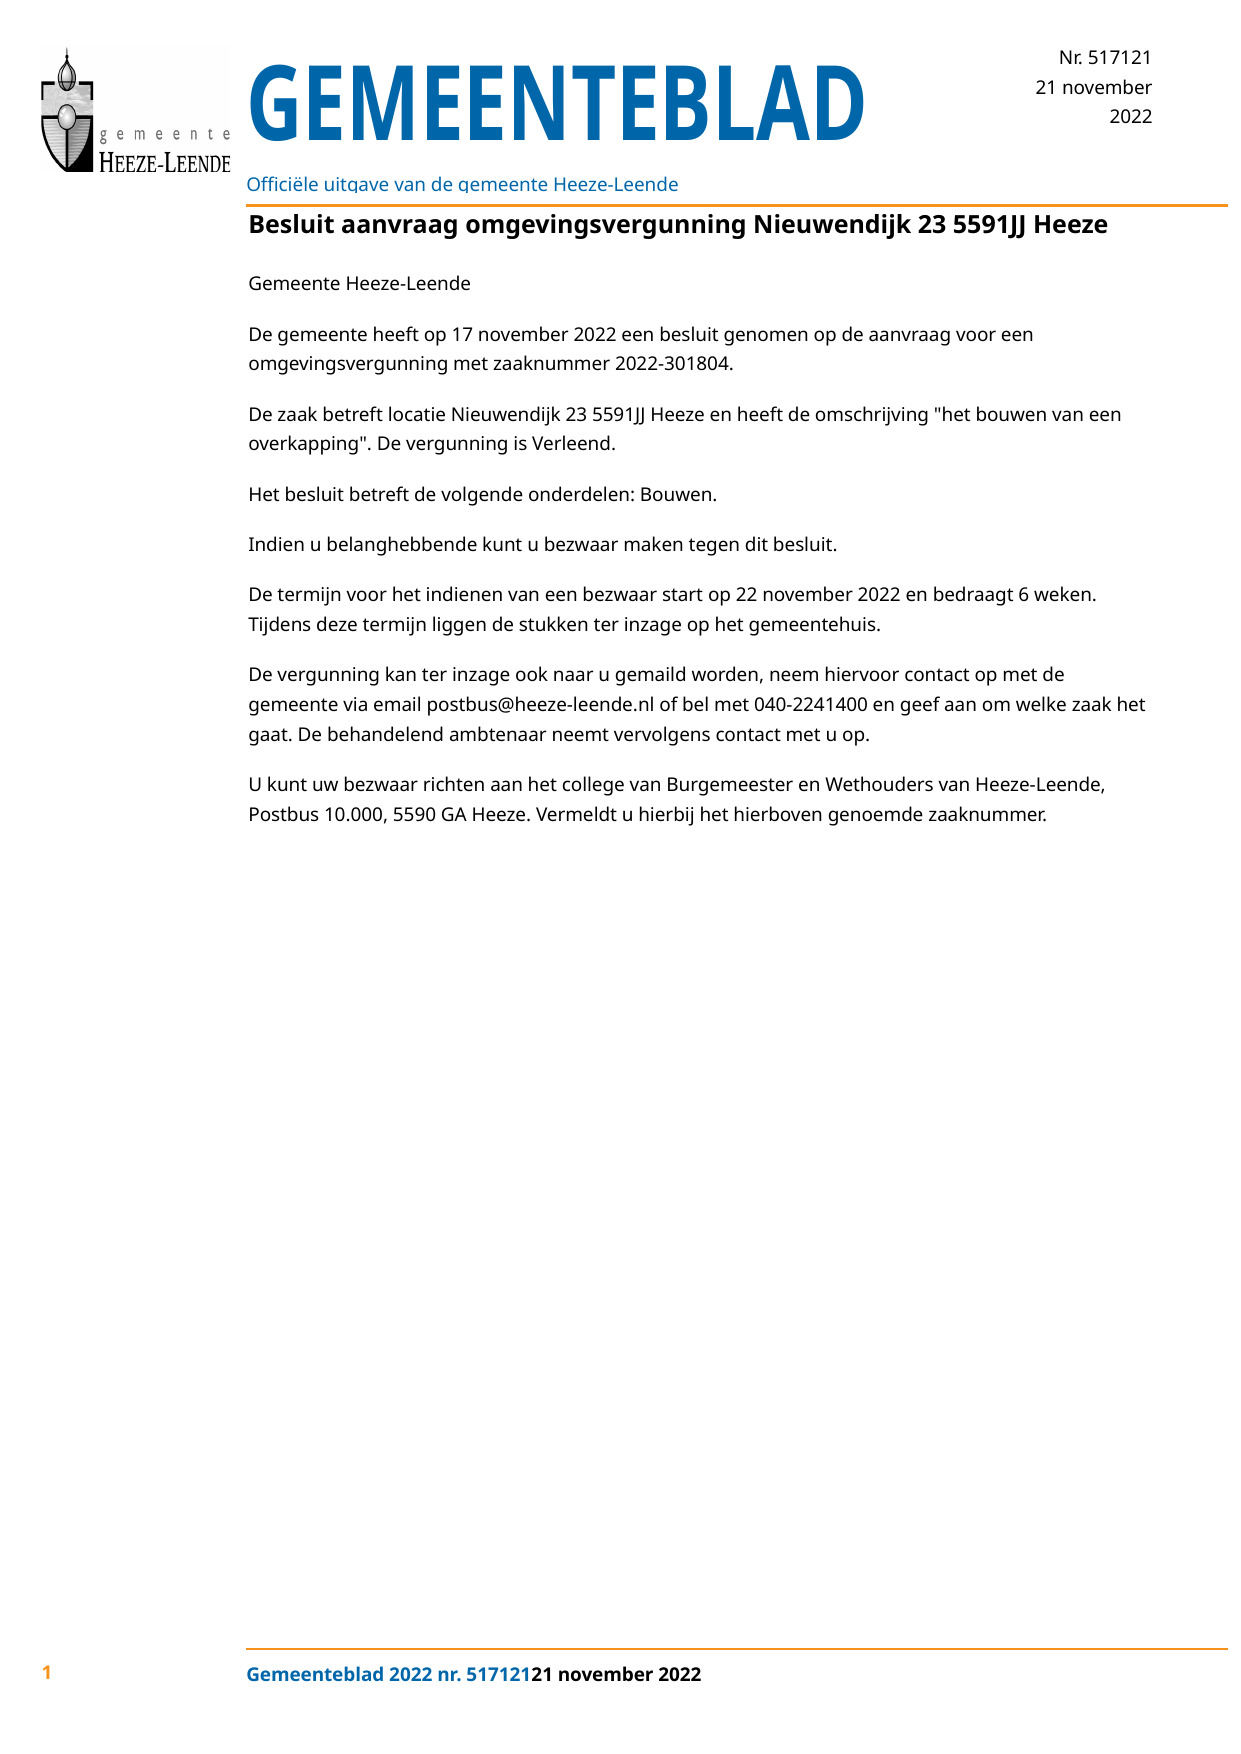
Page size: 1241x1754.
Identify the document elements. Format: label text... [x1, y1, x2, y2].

text Het besluit betreft de volgende onderdelen: Bouwen. [248, 481, 1152, 506]
text U kunt uw bezwaar richten aan het college van Burgemeester en Wethouders van Heeze-Leende, Postbus 10.000, 5590 GA Heeze. Vermeldt u hierbij het hierboven genoemde zaaknummer. [248, 771, 1152, 826]
text De termijn voor het indienen van een bezwaar start op 22 november 2022 en bedraagt 6 weken. Tijdens deze termijn liggen de stukken ter inzage op het gemeentehuis. [248, 582, 1152, 637]
text De zaak betreft locatie Nieuwendijk 23 5591JJ Heeze en heeft de omschrijving "het bouwen van een overkapping". De vergunning is Verleend. [248, 401, 1152, 456]
text Indien u belanghebbende kunt u bezwaar maken tegen dit besluit. [248, 531, 1152, 557]
text Gemeente Heeze-Leende [248, 270, 1152, 296]
picture [41, 47, 231, 172]
text De gemeente heeft op 17 november 2022 een besluit genomen op de aanvraag voor een omgevingsvergunning met zaaknummer 2022-301804. [248, 321, 1152, 376]
text De vergunning kan ter inzage ook naar u gemaild worden, neem hiervoor contact op met de gemeente via email postbus@heeze-leende.nl of bel met 040-2241400 en geef aan om welke zaak het gaat. De behandelend ambtenaar neemt vervolgens contact met u op. [248, 662, 1152, 746]
text Besluit aanvraag omgevingsvergunning Nieuwendijk 23 5591JJ Heeze [248, 207, 1152, 241]
